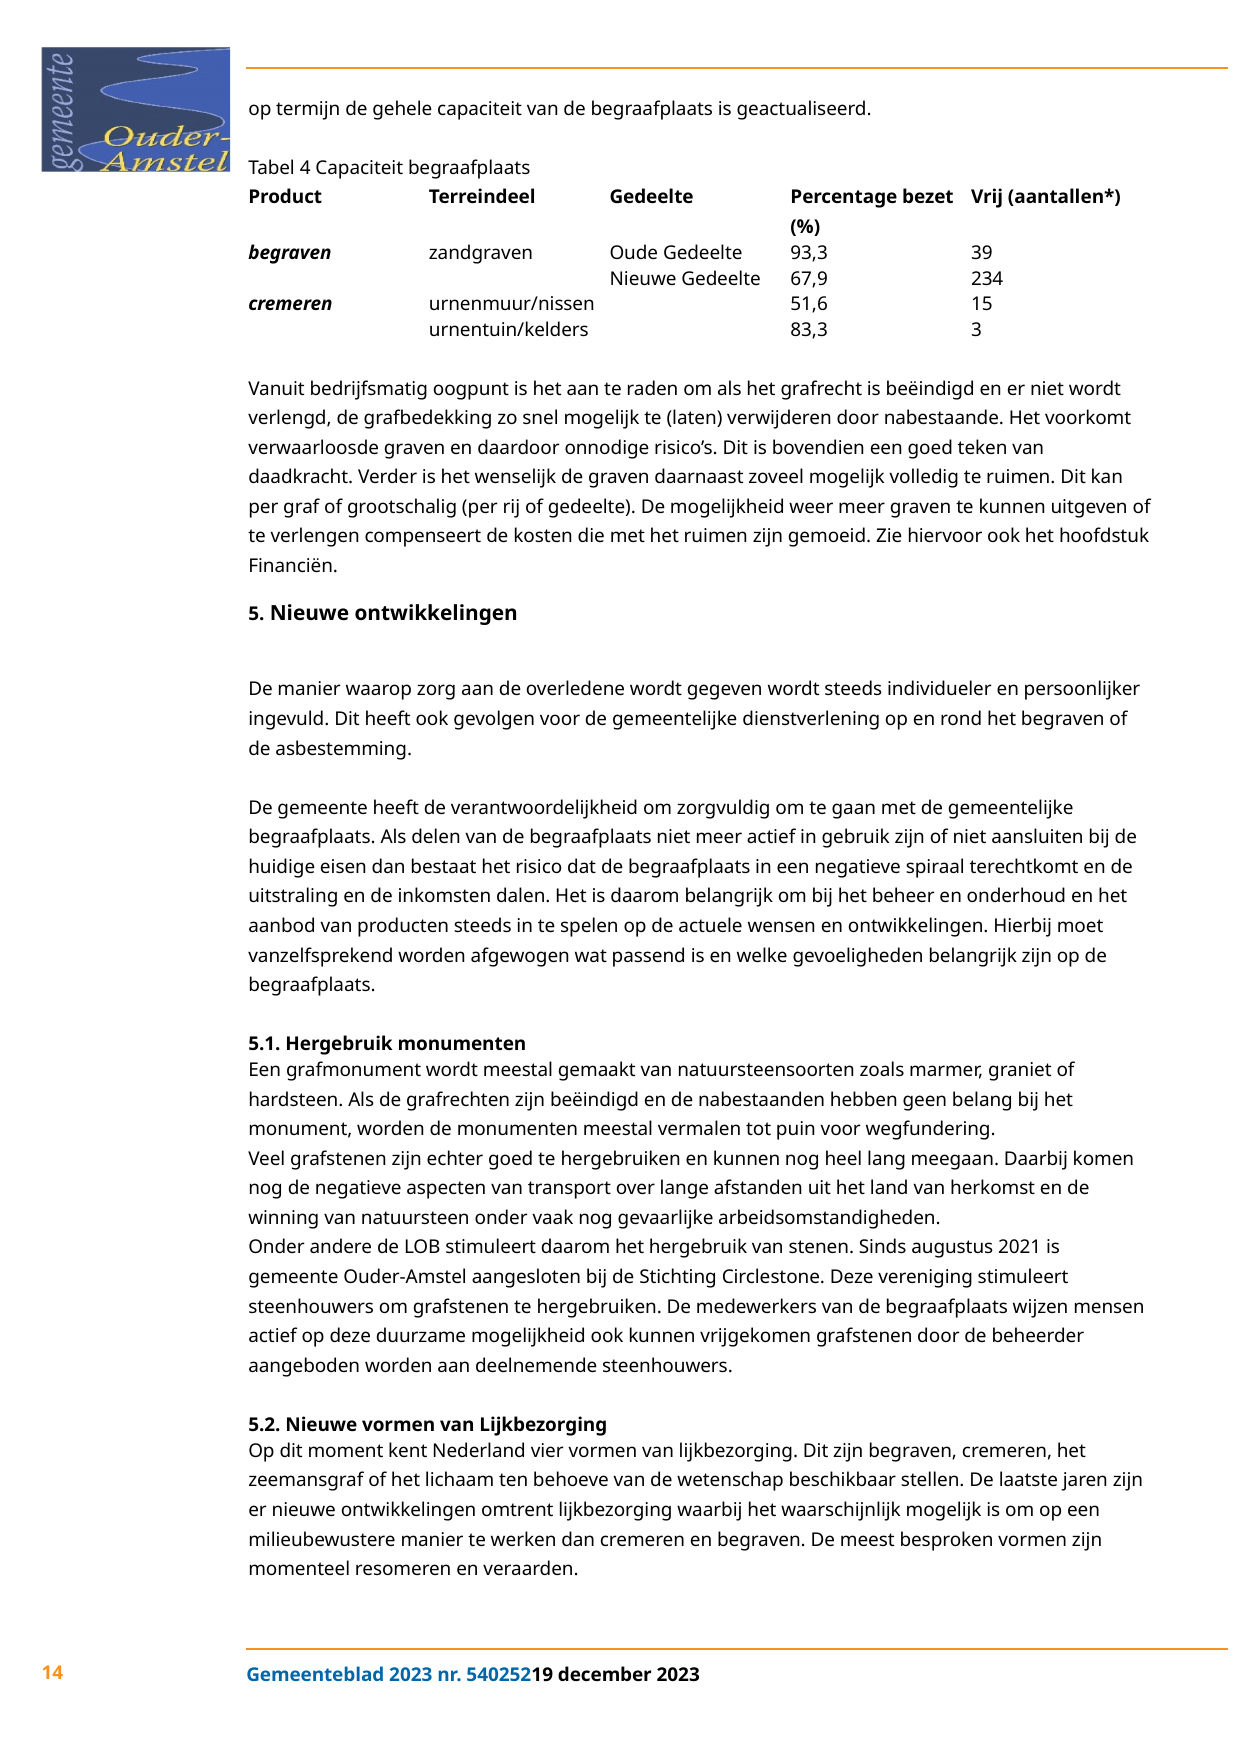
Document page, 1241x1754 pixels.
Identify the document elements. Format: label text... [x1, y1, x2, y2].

table_cell begraven [248, 239, 429, 265]
table_cell urnenmuur/nissen [429, 290, 609, 316]
table_cell [609, 316, 790, 342]
text Veel grafstenen zijn echter goed te hergebruiken en kunnen nog heel lang meegaan. Daarbij komen nog de negatieve aspecten van transport over lange afstanden uit het land van herkomst en de winning van natuursteen onder vaak nog gevaarlijke arbeidsomstandigheden. [248, 1145, 1152, 1230]
table_cell 51,6 [790, 290, 971, 316]
table_header Gedeelte [609, 184, 790, 239]
picture [41, 47, 231, 172]
text Op dit moment kent Nederland vier vormen van lijkbezorging. Dit zijn begraven, cremeren, het zeemansgraf of het lichaam ten behoeve van de wetenschap beschikbaar stellen. De laatste jaren zijn er nieuwe ontwikkelingen omtrent lijkbezorging waarbij het waarschijnlijk mogelijk is om op een milieubewustere manier te werken dan cremeren en begraven. De meest besproken vormen zijn momenteel resomeren en veraarden. [248, 1437, 1152, 1581]
text Onder andere de LOB stimuleert daarom het hergebruik van stenen. Sinds augustus 2021 is gemeente Ouder-Amstel aangesloten bij de Stichting Circlestone. Deze vereniging stimuleert steenhouwers om grafstenen te hergebruiken. De medewerkers van de begraafplaats wijzen mensen actief op deze duurzame mogelijkheid ook kunnen vrijgekomen grafstenen door de beheerder aangeboden worden aan deelnemende steenhouwers. [248, 1234, 1152, 1378]
table_cell [248, 316, 429, 342]
table_cell urnentuin/kelders [429, 316, 609, 342]
table_cell Oude Gedeelte [609, 239, 790, 265]
table_cell [609, 290, 790, 316]
table_cell Nieuwe Gedeelte [609, 265, 790, 290]
table_header Product [248, 184, 429, 239]
text Vanuit bedrijfsmatig oogpunt is het aan te raden om als het grafrecht is beëindigd en er niet wordt verlengd, de grafbedekking zo snel mogelijk te (laten) verwijderen door nabestaande. Het voorkomt verwaarloosde graven en daardoor onnodige risico’s. Dit is bovendien een goed teken van daadkracht. Verder is het wenselijk de graven daarnaast zoveel mogelijk volledig te ruimen. Dit kan per graf of grootschalig (per rij of gedeelte). De mogelijkheid weer meer graven te kunnen uitgeven of te verlengen compenseert de kosten die met het ruimen zijn gemoeid. Zie hiervoor ook het hoofdstuk Financiën. [248, 375, 1152, 578]
table_cell 39 [971, 239, 1152, 265]
text De gemeente heeft de verantwoordelijkheid om zorgvuldig om te gaan met de gemeentelijke begraafplaats. Als delen van de begraafplaats niet meer actief in gebruik zijn of niet aansluiten bij de huidige eisen dan bestaat het risico dat de begraafplaats in een negatieve spiraal terechtkomt en de uitstraling en de inkomsten dalen. Het is daarom belangrijk om bij het beheer en onderhoud en het aanbod van producten steeds in te spelen op de actuele wensen en ontwikkelingen. Hierbij moet vanzelfsprekend worden afgewogen wat passend is en welke gevoeligheden belangrijk zijn op de begraafplaats. [248, 794, 1152, 997]
table_cell zandgraven [429, 239, 609, 265]
table_cell 3 [971, 316, 1152, 342]
text 5.2. Nieuwe vormen van Lijkbezorging [248, 1411, 1152, 1437]
table_cell [429, 265, 609, 290]
table_cell 234 [971, 265, 1152, 290]
text 5. Nieuwe ontwikkelingen [248, 598, 1152, 626]
table_cell cremeren [248, 290, 429, 316]
table_cell [248, 265, 429, 290]
table_header Terreindeel [429, 184, 609, 239]
text op termijn de gehele capaciteit van de begraafplaats is geactualiseerd. [248, 95, 1152, 121]
table_cell 67,9 [790, 265, 971, 290]
text Een grafmonument wordt meestal gemaakt van natuursteensoorten zoals marmer, graniet of hardsteen. Als de grafrechten zijn beëindigd en de nabestaanden hebben geen belang bij het monument, worden de monumenten meestal vermalen tot puin voor wegfundering. [248, 1056, 1152, 1141]
table_cell 15 [971, 290, 1152, 316]
table_cell 93,3 [790, 239, 971, 265]
text 5.1. Hergebruik monumenten [248, 1031, 1152, 1056]
table_header Percentage bezet (%) [790, 184, 971, 239]
text De manier waarop zorg aan de overledene wordt gegeven wordt steeds individueler en persoonlijker ingevuld. Dit heeft ook gevolgen voor de gemeentelijke dienstverlening op en rond het begraven of de asbestemming. [248, 676, 1152, 760]
table_header Vrij (aantallen*) [971, 184, 1152, 239]
table_cell 83,3 [790, 316, 971, 342]
text Tabel 4 Capaciteit begraafplaats [248, 154, 1152, 180]
